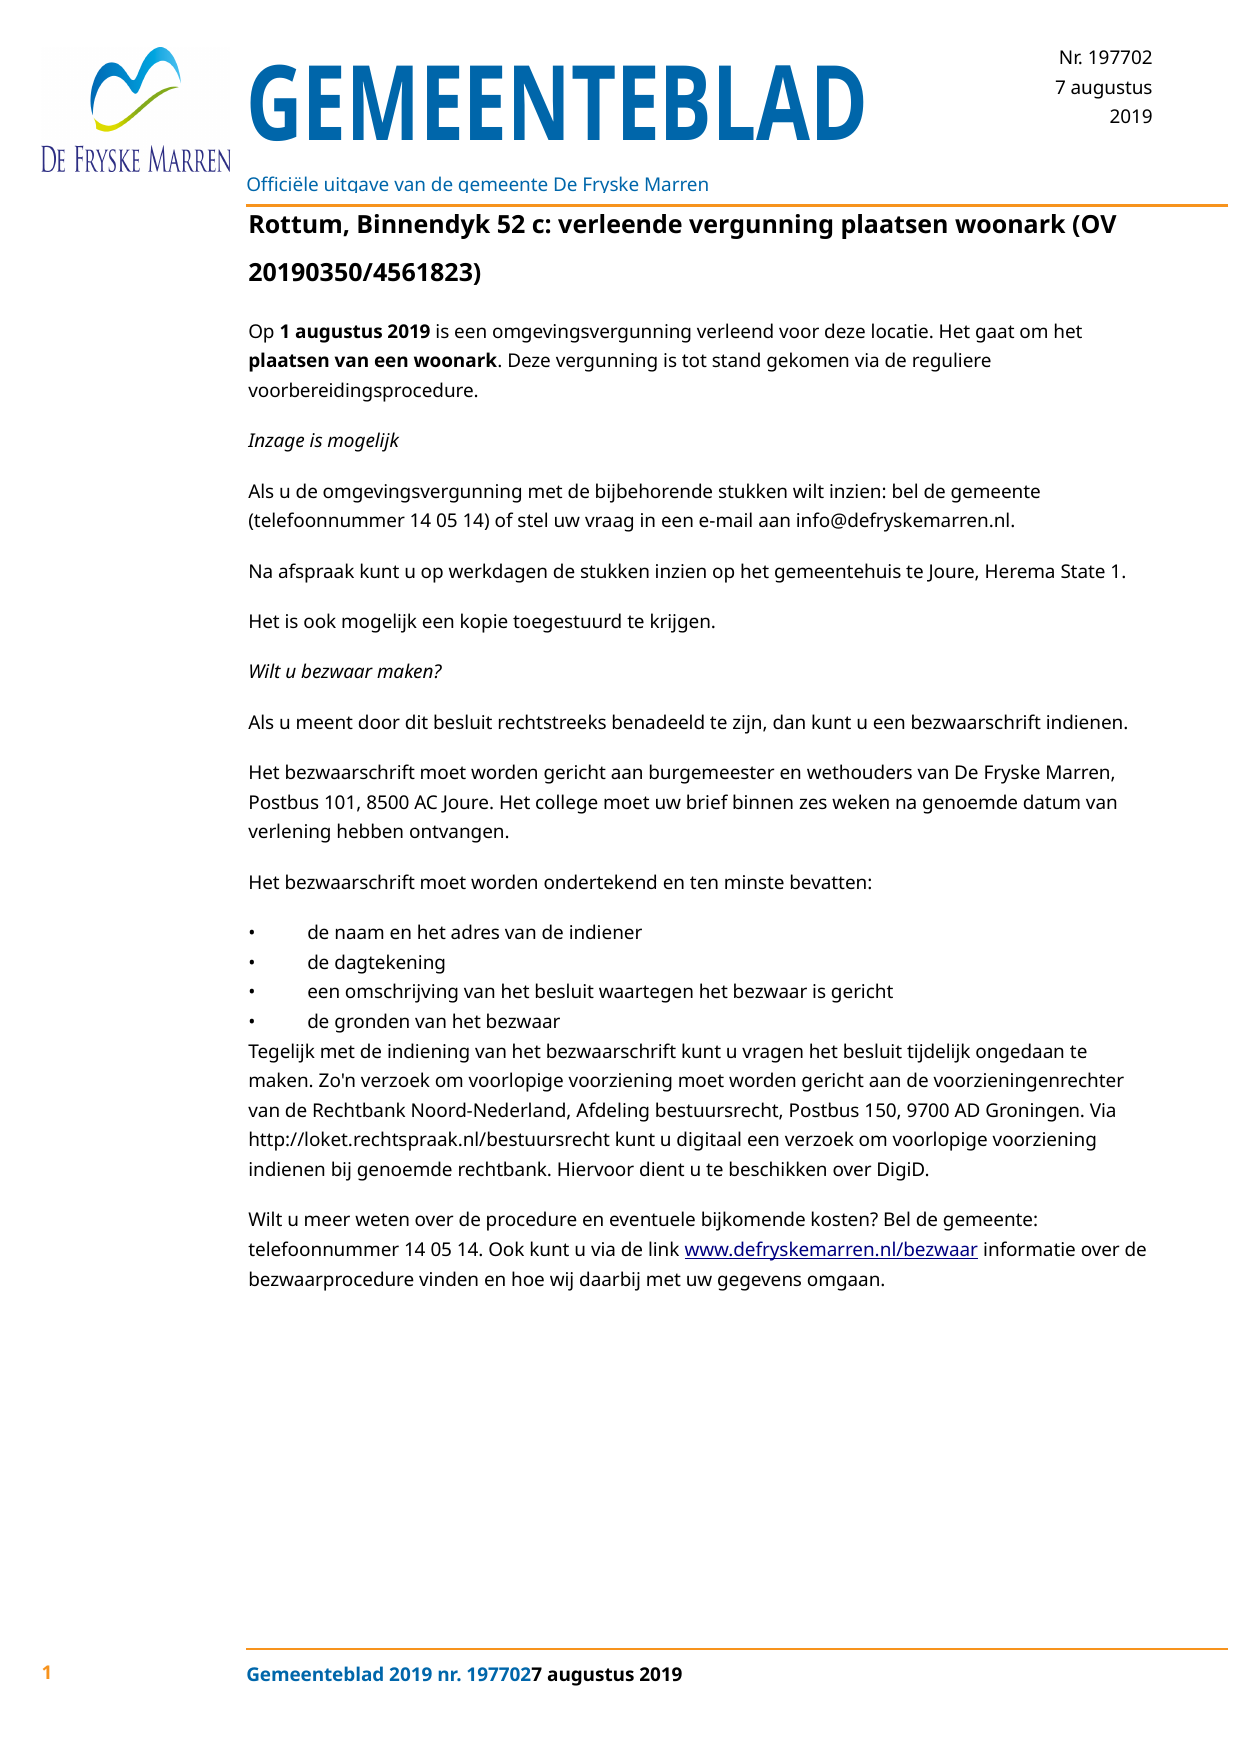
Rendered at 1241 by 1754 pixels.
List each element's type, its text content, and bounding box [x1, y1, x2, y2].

text Wilt u bezwaar maken? [248, 659, 1152, 684]
text Op 1 augustus 2019 is een omgevingsvergunning verleend voor deze locatie. Het gaat om het plaatsen van een woonark. Deze vergunning is tot stand gekomen via de reguliere voorbereidingsprocedure. [248, 318, 1152, 403]
text Na afspraak kunt u op werkdagen de stukken inzien op het gemeentehuis te Joure, Herema State 1. [248, 558, 1152, 584]
text Rottum, Binnendyk 52 c: verleende vergunning plaatsen woonark (OV 20190350/4561823) [248, 207, 1152, 288]
text Het is ook mogelijk een kopie toegestuurd te krijgen. [248, 608, 1152, 634]
list de dagtekening [248, 949, 1152, 975]
text Het bezwaarschrift moet worden gericht aan burgemeester en wethouders van De Fryske Marren, Postbus 101, 8500 AC Joure. Het college moet uw brief binnen zes weken na genoemde datum van verlening hebben ontvangen. [248, 759, 1152, 844]
list de gronden van het bezwaar [248, 1008, 1152, 1034]
text Als u meent door dit besluit rechtstreeks benadeeld te zijn, dan kunt u een bezwaarschrift indienen. [248, 709, 1152, 735]
list de naam en het adres van de indiener [248, 919, 1152, 945]
text Wilt u meer weten over de procedure en eventuele bijkomende kosten? Bel de gemeente: telefoonnummer 14 05 14. Ook kunt u via de link www.defryskemarren.nl/bezwaar informatie over de bezwaarprocedure vinden en hoe wij daarbij met uw gegevens omgaan. [248, 1207, 1152, 1292]
text Als u de omgevingsvergunning met de bijbehorende stukken wilt inzien: bel de gemeente (telefoonnummer 14 05 14) of stel uw vraag in een e-mail aan info@defryskemarren.nl. [248, 478, 1152, 533]
text Inzage is mogelijk [248, 427, 1152, 453]
text Het bezwaarschrift moet worden ondertekend en ten minste bevatten: [248, 869, 1152, 895]
text Tegelijk met de indiening van het bezwaarschrift kunt u vragen het besluit tijdelijk ongedaan te maken. Zo'n verzoek om voorlopige voorziening moet worden gericht aan de voorzieningenrechter van de Rechtbank Noord-Nederland, Afdeling bestuursrecht, Postbus 150, 9700 AD Groningen. Via http://loket.rechtspraak.nl/bestuursrecht kunt u digitaal een verzoek om voorlopige voorziening indienen bij genoemde rechtbank. Hiervoor dient u te beschikken over DigiD. [248, 1038, 1152, 1182]
picture [41, 47, 231, 172]
list een omschrijving van het besluit waartegen het bezwaar is gericht [248, 979, 1152, 1004]
